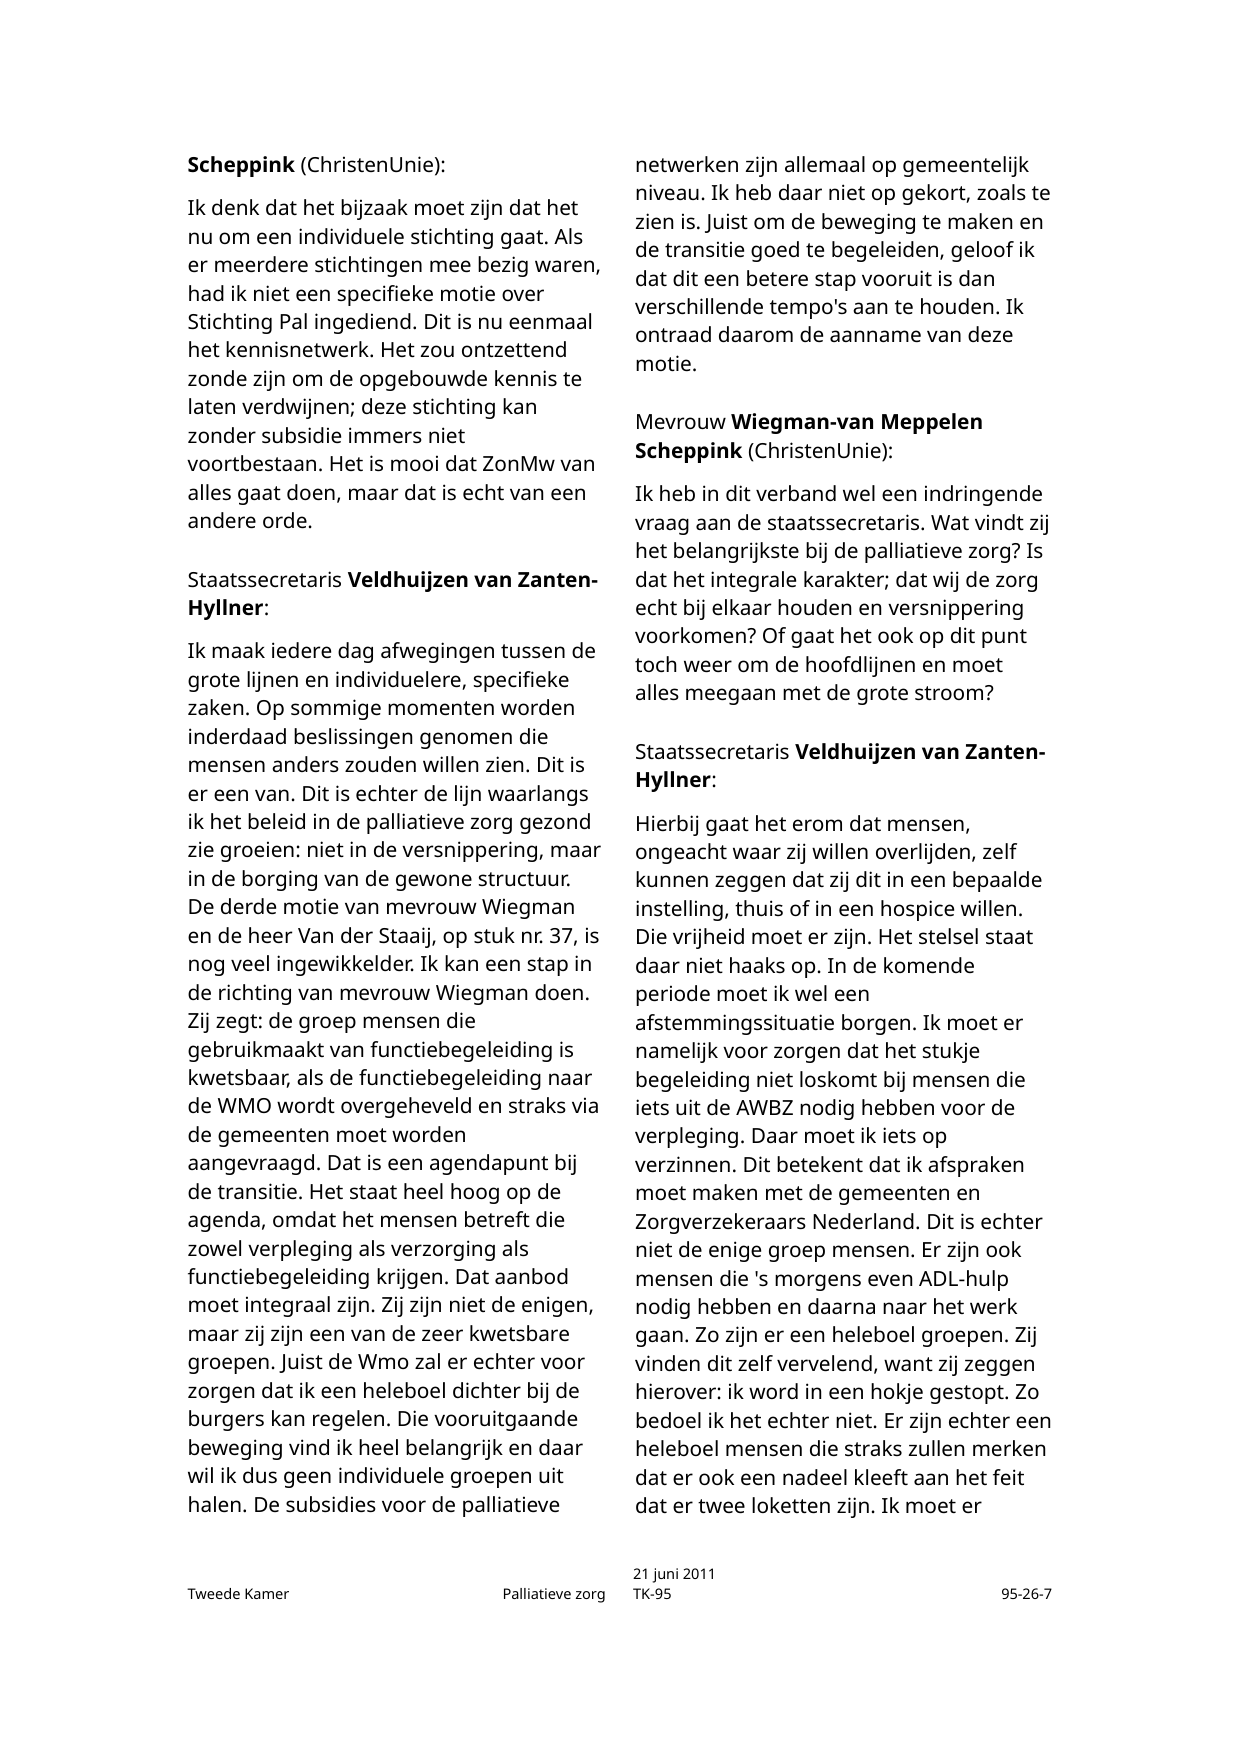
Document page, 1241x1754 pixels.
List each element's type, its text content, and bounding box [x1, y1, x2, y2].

text Staatssecretaris Veldhuijzen van Zanten-Hyllner: [187, 565, 605, 622]
text Staatssecretaris Veldhuijzen van Zanten-Hyllner: [635, 737, 1053, 794]
text netwerken zijn allemaal op gemeentelijk niveau. Ik heb daar niet op gekort, zoals te zien is. Juist om de beweging te maken en de transitie goed te begeleiden, geloof ik dat dit een betere stap vooruit is dan verschillende tempo's aan te houden. Ik ontraad daarom de aanname van deze motie. [635, 150, 1053, 377]
text Ik maak iedere dag afwegingen tussen de grote lijnen en individuelere, specifieke zaken. Op sommige momenten worden inderdaad beslissingen genomen die mensen anders zouden willen zien. Dit is er een van. Dit is echter de lijn waarlangs ik het beleid in de palliatieve zorg gezond zie groeien: niet in de versnippering, maar in de borging van de gewone structuur. [187, 637, 605, 892]
text Ik heb in dit verband wel een indringende vraag aan de staatssecretaris. Wat vindt zij het belangrijkste bij de palliatieve zorg? Is dat het integrale karakter; dat wij de zorg echt bij elkaar houden en versnippering voorkomen? Of gaat het ook op dit punt toch weer om de hoofdlijnen en moet alles meegaan met de grote stroom? [635, 479, 1053, 707]
text Ik denk dat het bijzaak moet zijn dat het nu om een individuele stichting gaat. Als er meerdere stichtingen mee bezig waren, had ik niet een specifieke motie over Stichting Pal ingediend. Dit is nu eenmaal het kennisnetwerk. Het zou ontzettend zonde zijn om de opgebouwde kennis te laten verdwijnen; deze stichting kan zonder subsidie immers niet voortbestaan. Het is mooi dat ZonMw van alles gaat doen, maar dat is echt van een andere orde. [187, 193, 605, 535]
text De derde motie van mevrouw Wiegman en de heer Van der Staaij, op stuk nr. 37, is nog veel ingewikkelder. Ik kan een stap in de richting van mevrouw Wiegman doen. Zij zegt: de groep mensen die gebruikmaakt van functiebegeleiding is kwetsbaar, als de functiebegeleiding naar de WMO wordt overgeheveld en straks via de gemeenten moet worden aangevraagd. Dat is een agendapunt bij de transitie. Het staat heel hoog op de agenda, omdat het mensen betreft die zowel verpleging als verzorging als functiebegeleiding krijgen. Dat aanbod moet integraal zijn. Zij zijn niet de enigen, maar zij zijn een van de zeer kwetsbare groepen. Juist de Wmo zal er echter voor zorgen dat ik een heleboel dichter bij de burgers kan regelen. Die vooruitgaande beweging vind ik heel belangrijk en daar wil ik dus geen individuele groepen uit halen. De subsidies voor de palliatieve [187, 892, 605, 1518]
text Hierbij gaat het erom dat mensen, ongeacht waar zij willen overlijden, zelf kunnen zeggen dat zij dit in een bepaalde instelling, thuis of in een hospice willen. Die vrijheid moet er zijn. Het stelsel staat daar niet haaks op. In de komende periode moet ik wel een afstemmingssituatie borgen. Ik moet er namelijk voor zorgen dat het stukje begeleiding niet loskomt bij mensen die iets uit de AWBZ nodig hebben voor de verpleging. Daar moet ik iets op verzinnen. Dit betekent dat ik afspraken moet maken met de gemeenten en Zorgverzekeraars Nederland. Dit is echter niet de enige groep mensen. Er zijn ook mensen die 's morgens even ADL-hulp nodig hebben en daarna naar het werk gaan. Zo zijn er een heleboel groepen. Zij vinden dit zelf vervelend, want zij zeggen hierover: ik word in een hokje gestopt. Zo bedoel ik het echter niet. Er zijn echter een heleboel mensen die straks zullen merken dat er ook een nadeel kleeft aan het feit dat er twee loketten zijn. Ik moet er [635, 809, 1053, 1520]
text Scheppink (ChristenUnie): [187, 150, 605, 178]
text Mevrouw Wiegman-van Meppelen Scheppink (ChristenUnie): [635, 407, 1053, 464]
